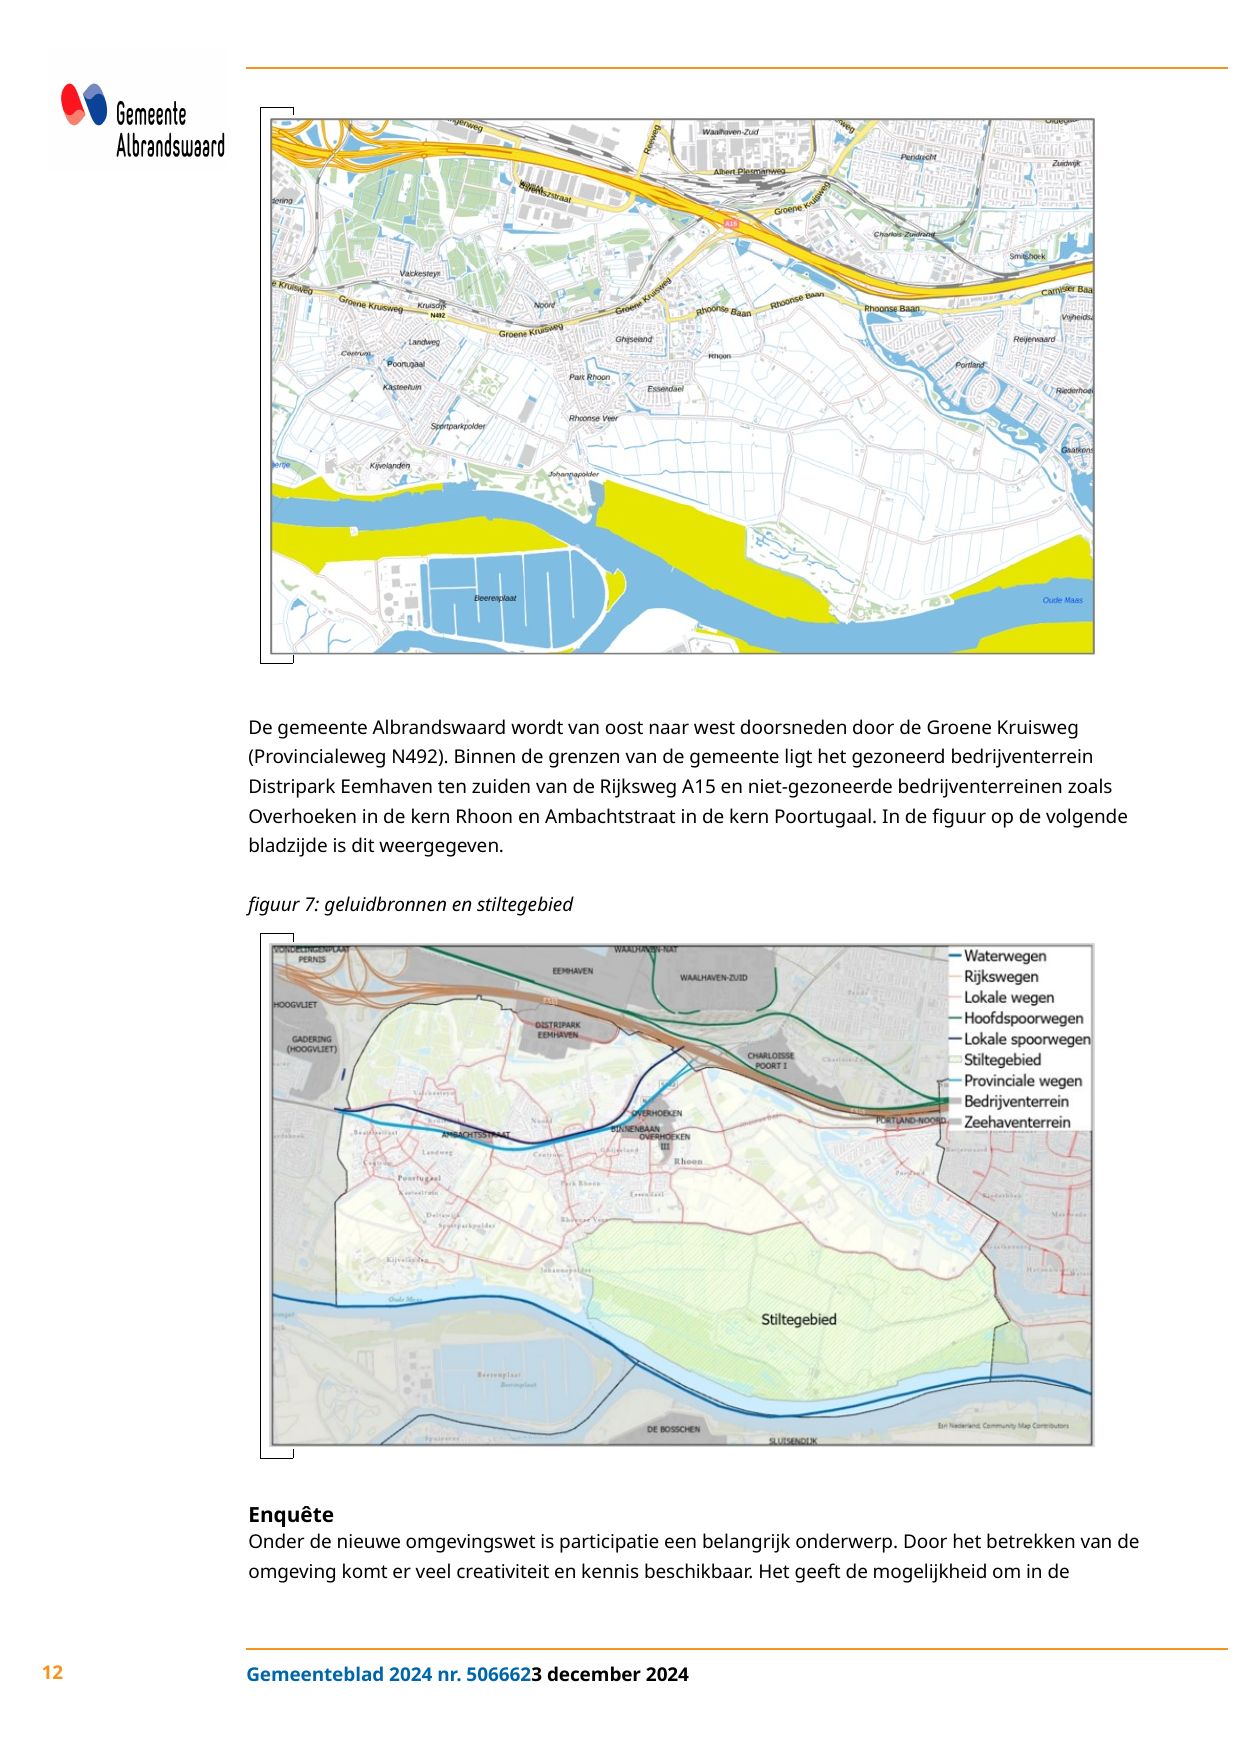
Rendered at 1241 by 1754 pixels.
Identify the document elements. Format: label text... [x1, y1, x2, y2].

text Onder de nieuwe omgevingswet is participatie een belangrijk onderwerp. Door het betrekken van de omgeving komt er veel creativiteit en kennis beschikbaar. Het geeft de mogelijkheid om in de [248, 1528, 1152, 1583]
text Enquête [248, 1500, 1152, 1528]
text figuur 7: geluidbronnen en stiltegebied [248, 892, 1152, 917]
picture [41, 47, 231, 172]
text De gemeente Albrandswaard wordt van oost naar west doorsneden door de Groene Kruisweg (Provincialeweg N492). Binnen de grenzen van de gemeente ligt het gezoneerd bedrijventerrein Distripark Eemhaven ten zuiden van de Rijksweg A15 en niet-gezoneerde bedrijventerreinen zoals Overhoeken in de kern Rhoon en Ambachtstraat in de kern Poortugaal. In de figuur op de volgende bladzijde is dit weergegeven. [248, 714, 1152, 858]
picture [268, 942, 1096, 1449]
picture [268, 115, 1096, 655]
